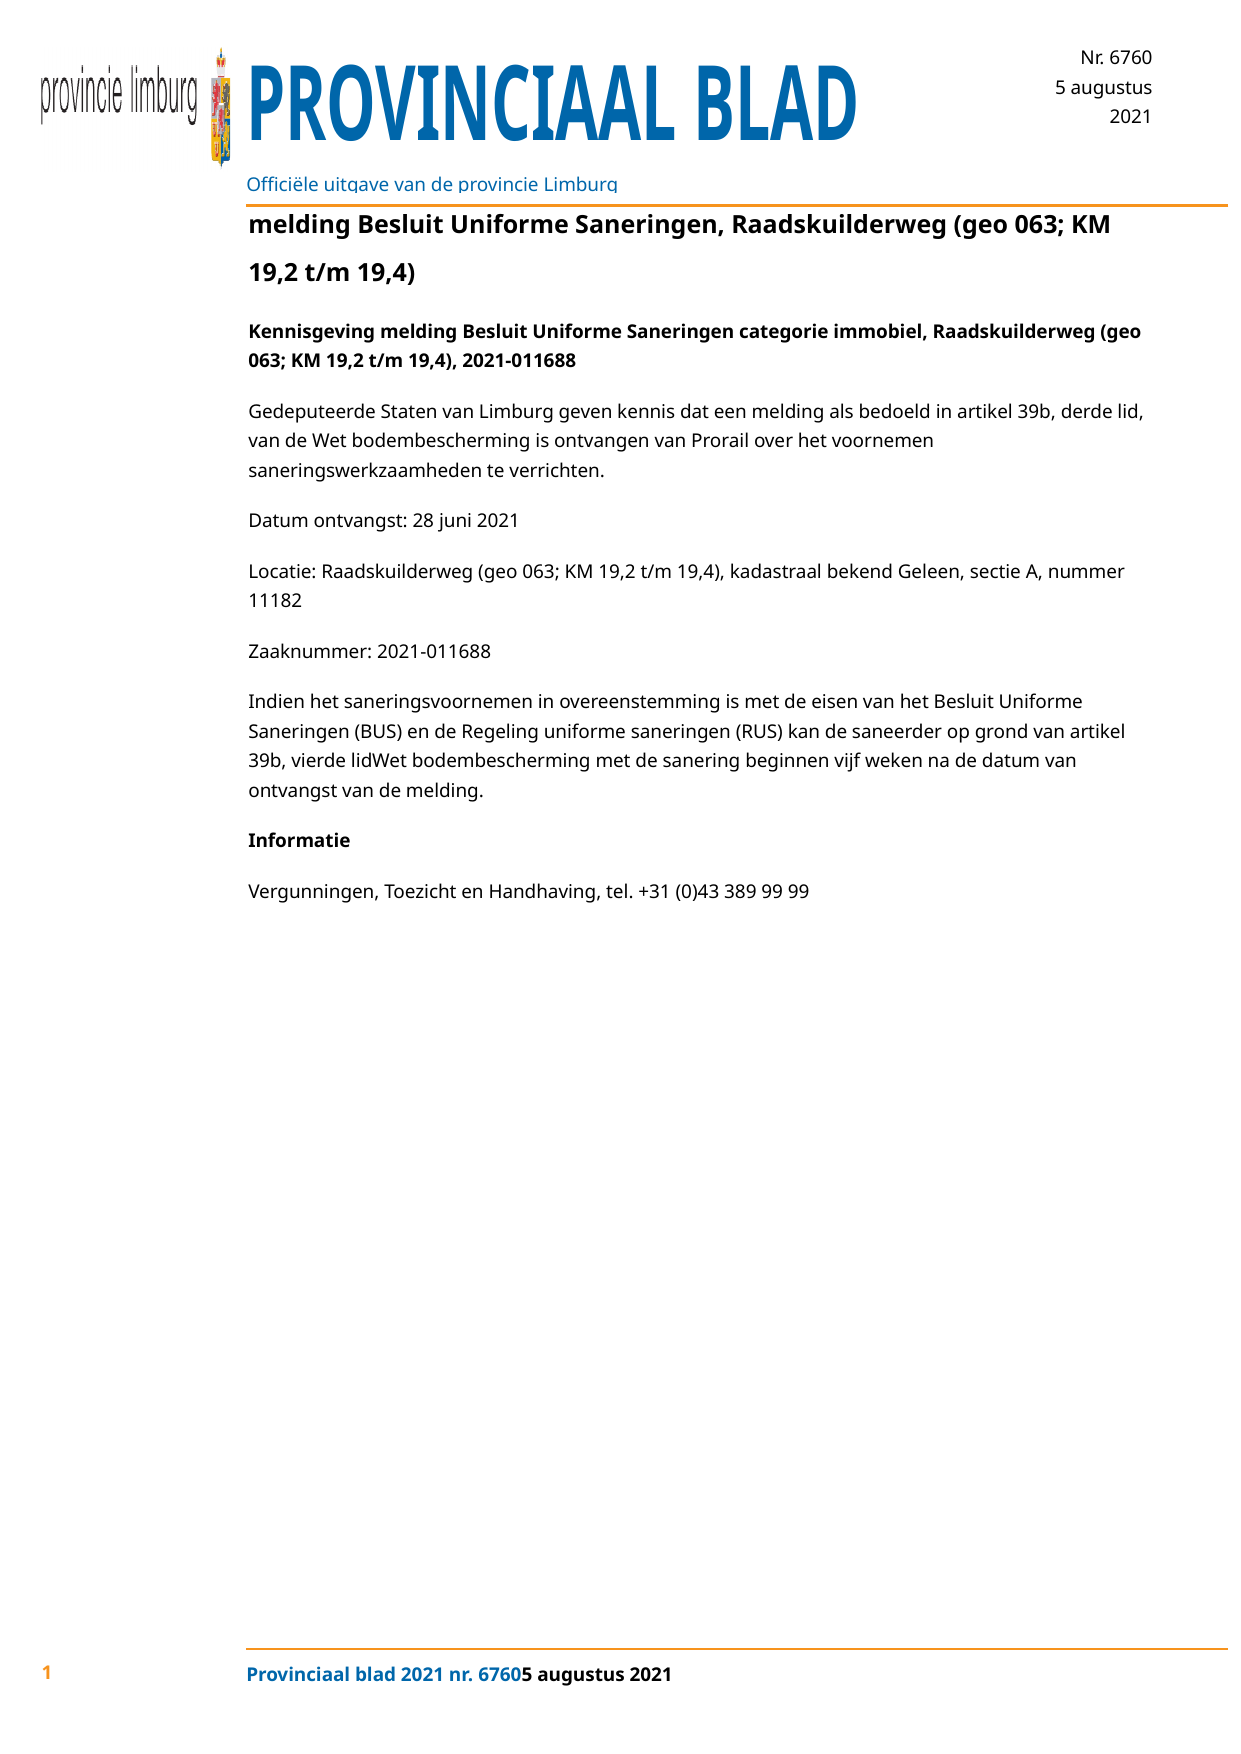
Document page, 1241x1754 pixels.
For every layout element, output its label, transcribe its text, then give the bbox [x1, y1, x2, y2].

text Datum ontvangst: 28 juni 2021 [248, 507, 1152, 533]
text Vergunningen, Toezicht en Handhaving, tel. +31 (0)43 389 99 99 [248, 878, 1152, 904]
text Informatie [248, 827, 1152, 853]
text Kennisgeving melding Besluit Uniforme Saneringen categorie immobiel, Raadskuilderweg (geo 063; KM 19,2 t/m 19,4), 2021-011688 [248, 318, 1152, 373]
text Locatie: Raadskuilderweg (geo 063; KM 19,2 t/m 19,4), kadastraal bekend Geleen, sectie A, nummer 11182 [248, 558, 1152, 613]
text Gedeputeerde Staten van Limburg geven kennis dat een melding als bedoeld in artikel 39b, derde lid, van de Wet bodembescherming is ontvangen van Prorail over het voornemen saneringswerkzaamheden te verrichten. [248, 398, 1152, 483]
picture [41, 47, 231, 172]
text melding Besluit Uniforme Saneringen, Raadskuilderweg (geo 063; KM 19,2 t/m 19,4) [248, 207, 1152, 288]
text Zaaknummer: 2021-011688 [248, 638, 1152, 664]
text Indien het saneringsvoornemen in overeenstemming is met de eisen van het Besluit Uniforme Saneringen (BUS) en de Regeling uniforme saneringen (RUS) kan de saneerder op grond van artikel 39b, vierde lidWet bodembescherming met de sanering beginnen vijf weken na de datum van ontvangst van de melding. [248, 688, 1152, 803]
